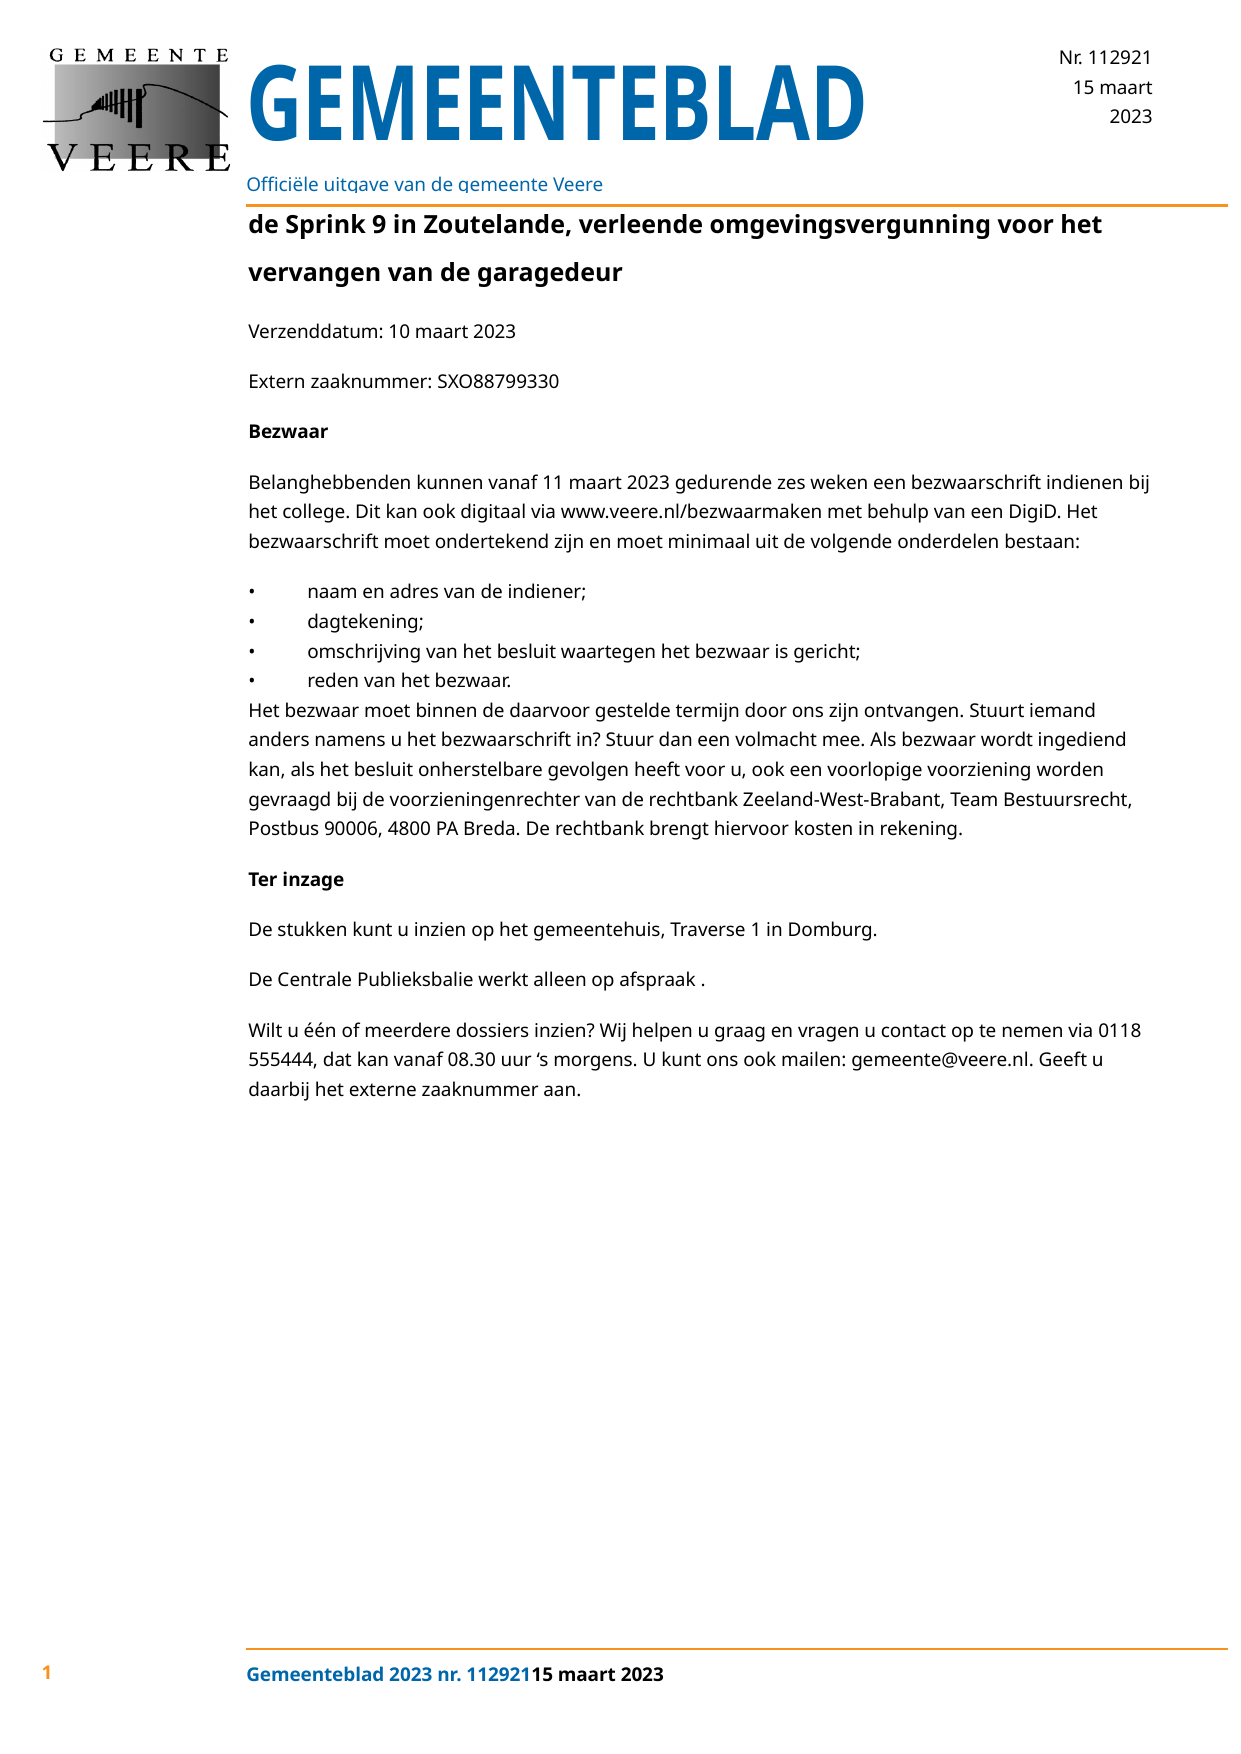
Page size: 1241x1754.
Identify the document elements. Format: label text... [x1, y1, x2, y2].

text de Sprink 9 in Zoutelande, verleende omgevingsvergunning voor het vervangen van de garagedeur [248, 207, 1152, 288]
text Het bezwaar moet binnen de daarvoor gestelde termijn door ons zijn ontvangen. Stuurt iemand anders namens u het bezwaarschrift in? Stuur dan een volmacht mee. Als bezwaar wordt ingediend kan, als het besluit onherstelbare gevolgen heeft voor u, ook een voorlopige voorziening worden gevraagd bij de voorzieningenrechter van de rechtbank Zeeland-West-Brabant, Team Bestuursrecht, Postbus 90006, 4800 PA Breda. De rechtbank brengt hiervoor kosten in rekening. [248, 697, 1152, 841]
text Verzenddatum: 10 maart 2023 [248, 318, 1152, 344]
list omschrijving van het besluit waartegen het bezwaar is gericht; [248, 638, 1152, 664]
text Extern zaaknummer: SXO88799330 [248, 368, 1152, 394]
text Ter inzage [248, 866, 1152, 892]
text Wilt u één of meerdere dossiers inzien? Wij helpen u graag en vragen u contact op te nemen via 0118 555444, dat kan vanaf 08.30 uur ‘s morgens. U kunt ons ook mailen: gemeente@veere.nl. Geeft u daarbij het externe zaaknummer aan. [248, 1017, 1152, 1102]
text De Centrale Publieksbalie werkt alleen op afspraak . [248, 967, 1152, 992]
text Bezwaar [248, 419, 1152, 444]
list naam en adres van de indiener; [248, 579, 1152, 604]
list reden van het bezwaar. [248, 667, 1152, 693]
text De stukken kunt u inzien op het gemeentehuis, Traverse 1 in Domburg. [248, 916, 1152, 942]
list dagtekening; [248, 608, 1152, 634]
text Belanghebbenden kunnen vanaf 11 maart 2023 gedurende zes weken een bezwaarschrift indienen bij het college. Dit kan ook digitaal via www.veere.nl/bezwaarmaken met behulp van een DigiD. Het bezwaarschrift moet ondertekend zijn en moet minimaal uit de volgende onderdelen bestaan: [248, 469, 1152, 554]
picture [41, 47, 231, 172]
